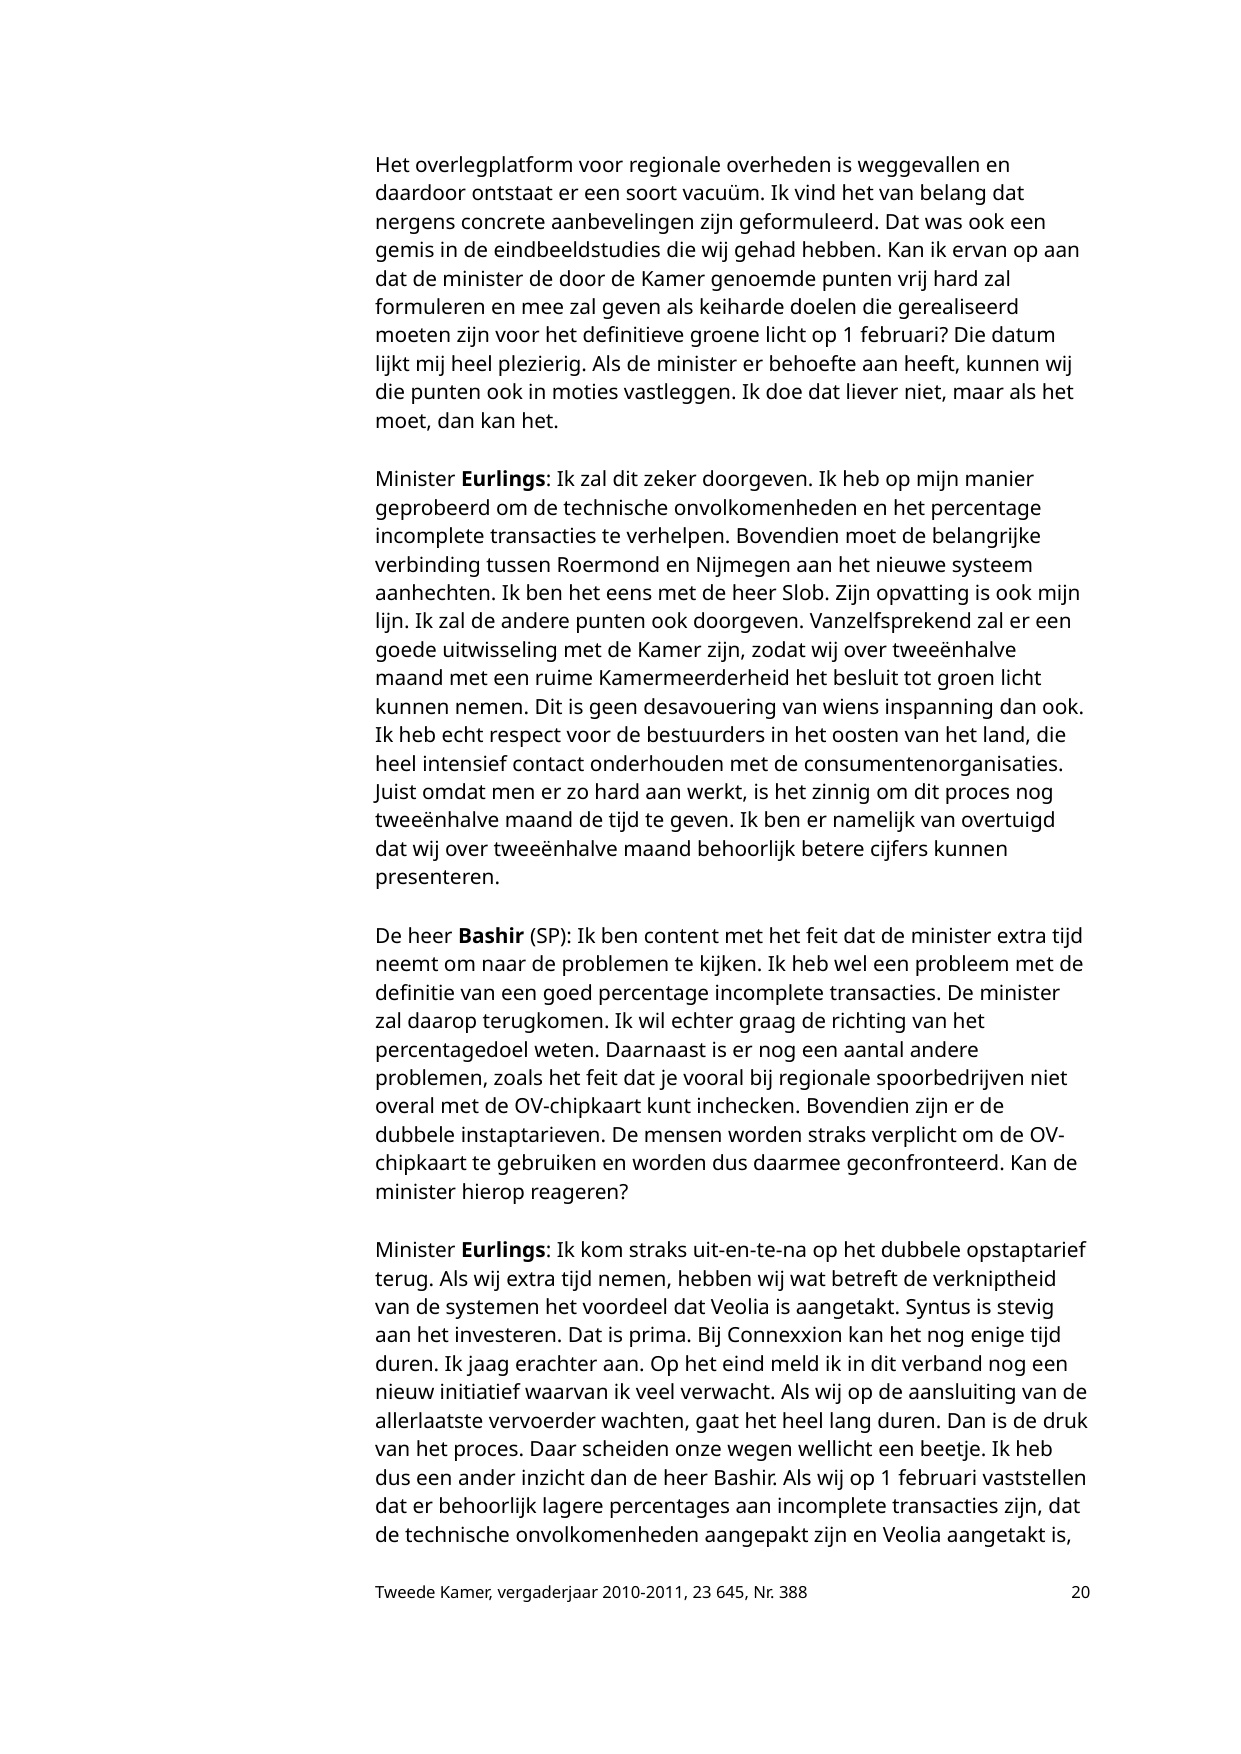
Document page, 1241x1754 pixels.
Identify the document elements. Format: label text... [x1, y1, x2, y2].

text De heer Bashir (SP): Ik ben content met het feit dat de minister extra tijd neemt om naar de problemen te kijken. Ik heb wel een probleem met de definitie van een goed percentage incomplete transacties. De minister zal daarop terugkomen. Ik wil echter graag de richting van het percentagedoel weten. Daarnaast is er nog een aantal andere problemen, zoals het feit dat je vooral bij regionale spoorbedrijven niet overal met de OV-chipkaart kunt inchecken. Bovendien zijn er de dubbele instaptarieven. De mensen worden straks verplicht om de OV-chipkaart te gebruiken en worden dus daarmee geconfronteerd. Kan de minister hierop reageren? [375, 921, 1090, 1205]
text Minister Eurlings: Ik kom straks uit-en-te-na op het dubbele opstaptarief terug. Als wij extra tijd nemen, hebben wij wat betreft de verkniptheid van de systemen het voordeel dat Veolia is aangetakt. Syntus is stevig aan het investeren. Dat is prima. Bij Connexxion kan het nog enige tijd duren. Ik jaag erachter aan. Op het eind meld ik in dit verband nog een nieuw initiatief waarvan ik veel verwacht. Als wij op de aansluiting van de allerlaatste vervoerder wachten, gaat het heel lang duren. Dan is de druk van het proces. Daar scheiden onze wegen wellicht een beetje. Ik heb dus een ander inzicht dan de heer Bashir. Als wij op 1 februari vaststellen dat er behoorlijk lagere percentages aan incomplete transacties zijn, dat de technische onvolkomenheden aangepakt zijn en Veolia aangetakt is, [375, 1235, 1090, 1548]
text Minister Eurlings: Ik zal dit zeker doorgeven. Ik heb op mijn manier geprobeerd om de technische onvolkomenheden en het percentage incomplete transacties te verhelpen. Bovendien moet de belangrijke verbinding tussen Roermond en Nijmegen aan het nieuwe systeem aanhechten. Ik ben het eens met de heer Slob. Zijn opvatting is ook mijn lijn. Ik zal de andere punten ook doorgeven. Vanzelfsprekend zal er een goede uitwisseling met de Kamer zijn, zodat wij over tweeënhalve maand met een ruime Kamermeerderheid het besluit tot groen licht kunnen nemen. Dit is geen desavouering van wiens inspanning dan ook. Ik heb echt respect voor de bestuurders in het oosten van het land, die heel intensief contact onderhouden met de consumentenorganisaties. Juist omdat men er zo hard aan werkt, is het zinnig om dit proces nog tweeënhalve maand de tijd te geven. Ik ben er namelijk van overtuigd dat wij over tweeënhalve maand behoorlijk betere cijfers kunnen presenteren. [375, 464, 1090, 891]
text Het overlegplatform voor regionale overheden is weggevallen en daardoor ontstaat er een soort vacuüm. Ik vind het van belang dat nergens concrete aanbevelingen zijn geformuleerd. Dat was ook een gemis in de eindbeeldstudies die wij gehad hebben. Kan ik ervan op aan dat de minister de door de Kamer genoemde punten vrij hard zal formuleren en mee zal geven als keiharde doelen die gerealiseerd moeten zijn voor het definitieve groene licht op 1 februari? Die datum lijkt mij heel plezierig. Als de minister er behoefte aan heeft, kunnen wij die punten ook in moties vastleggen. Ik doe dat liever niet, maar als het moet, dan kan het. [375, 150, 1090, 434]
